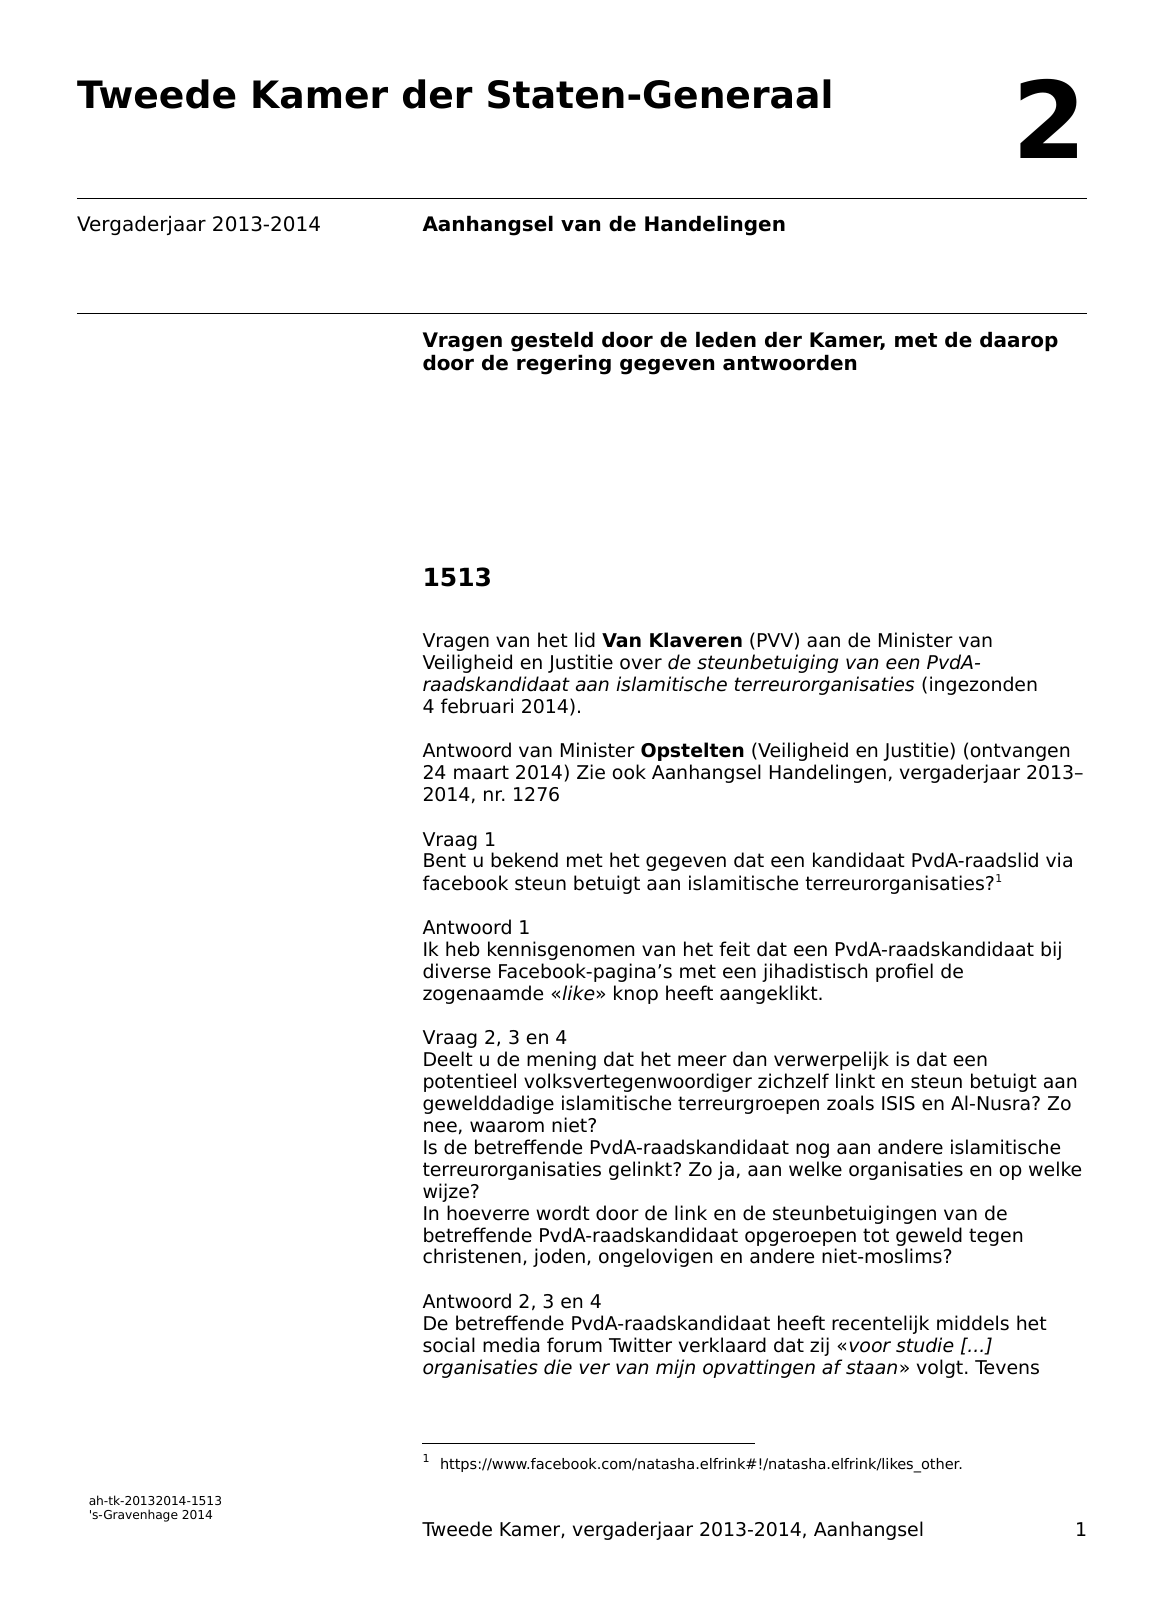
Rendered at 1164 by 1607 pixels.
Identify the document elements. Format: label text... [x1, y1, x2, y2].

text Ik heb kennisgenomen van het feit dat een PvdA-raadskandidaat bij diverse Facebook-pagina’s met een jihadistisch profiel de zogenaamde «like» knop heeft aangeklikt. [422, 938, 1087, 1004]
text Antwoord 1 [422, 917, 1087, 938]
text 1513 [422, 563, 1087, 592]
table_header 2 [886, 59, 1087, 198]
text Bent u bekend met het gegeven dat een kandidaat PvdA-raadslid via facebook steun betuigt aan islamitische terreurorganisaties? [422, 850, 1087, 894]
text Vraag 1 [422, 828, 1087, 850]
text Deelt u de mening dat het meer dan verwerpelijk is dat een potentieel volksvertegenwoordiger zichzelf linkt en steun betuigt aan gewelddadige islamitische terreurgroepen zoals ISIS en Al-Nusra? Zo nee, waarom niet? [422, 1049, 1087, 1137]
table_header Tweede Kamer der Staten-Generaal [77, 59, 886, 198]
text Antwoord van Minister Opstelten (Veiligheid en Justitie) (ontvangen 24 maart 2014) Zie ook Aanhangsel Handelingen, vergaderjaar 2013–2014, nr. 1276 [422, 740, 1087, 806]
text 's-Gravenhage 2014 [88, 1508, 323, 1522]
table_cell Aanhangsel van de Handelingen [422, 199, 1087, 313]
text https://www.facebook.com/natasha.elfrink#!/natasha.elfrink/likes_other. [422, 1452, 1087, 1474]
text Is de betreffende PvdA-raadskandidaat nog aan andere islamitische terreurorganisaties gelinkt? Zo ja, aan welke organisaties en op welke wijze? [422, 1137, 1087, 1202]
text Vragen van het lid Van Klaveren (PVV) aan de Minister van Veiligheid en Justitie over de steunbetuiging van een PvdA-raadskandidaat aan islamitische terreurorganisaties (ingezonden 4 februari 2014). [422, 630, 1087, 718]
text Vraag 2, 3 en 4 [422, 1027, 1087, 1049]
table_cell Vergaderjaar 2013-2014 [77, 199, 422, 313]
table_cell [77, 314, 422, 375]
table_cell Vragen gesteld door de leden der Kamer, met de daarop door de regering gegeven antwoorden [422, 314, 1087, 375]
text De betreffende PvdA-raadskandidaat heeft recentelijk middels het social media forum Twitter verklaard dat zij «voor studie [...] organisaties die ver van mijn opvattingen af staan» volgt. Tevens [422, 1313, 1087, 1378]
text Antwoord 2, 3 en 4 [422, 1291, 1087, 1313]
text In hoeverre wordt door de link en de steunbetuigingen van de betreffende PvdA-raadskandidaat opgeroepen tot geweld tegen christenen, joden, ongelovigen en andere niet-moslims? [422, 1202, 1087, 1268]
text ah-tk-20132014-1513 [88, 1494, 323, 1508]
